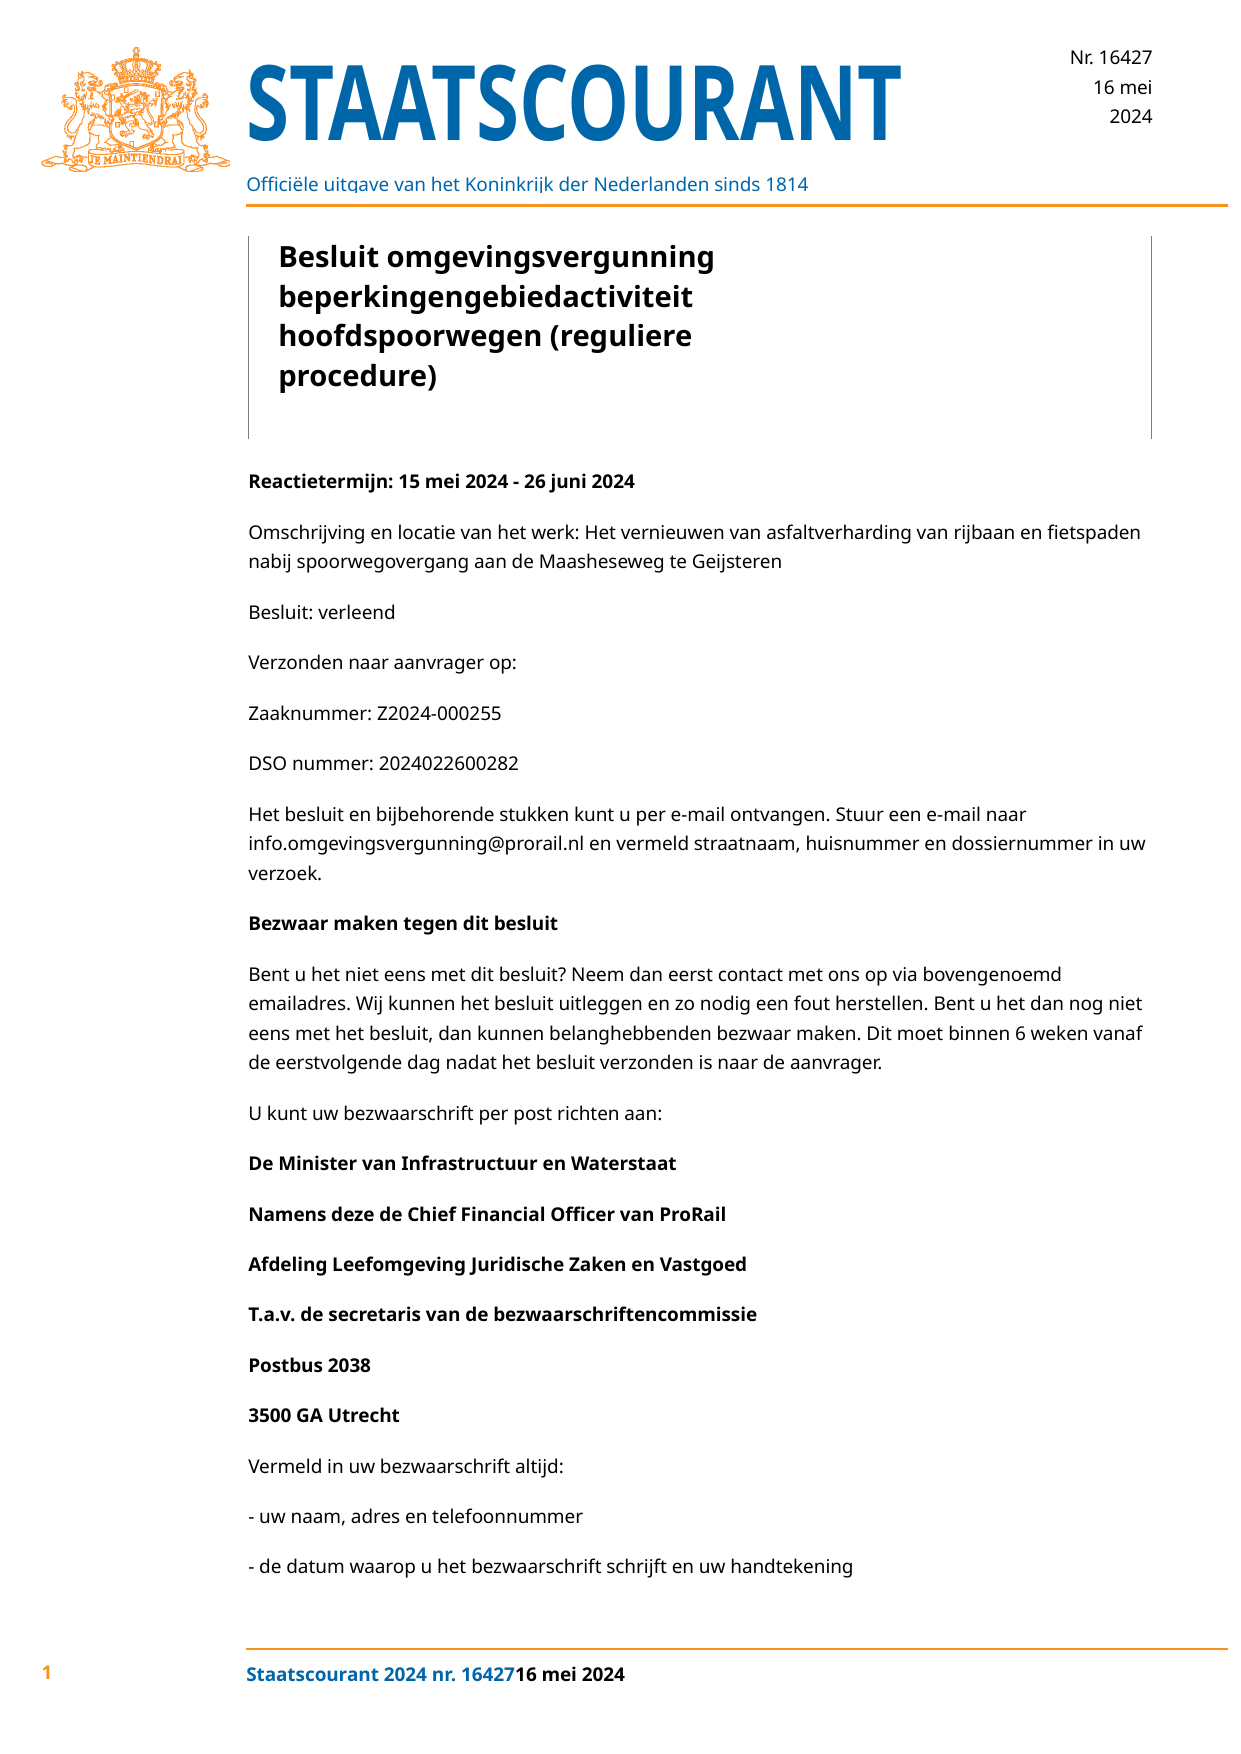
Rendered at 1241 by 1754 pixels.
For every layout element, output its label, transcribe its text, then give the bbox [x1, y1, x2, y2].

table_header [1090, 236, 1151, 413]
text Reactietermijn: 15 mei 2024 - 26 juni 2024 [248, 469, 1152, 494]
text Besluit: verleend [248, 599, 1152, 625]
text Verzonden naar aanvrager op: [248, 649, 1152, 675]
picture [41, 47, 231, 172]
text - de datum waarop u het bezwaarschrift schrijft en uw handtekening [248, 1554, 1152, 1579]
text Bezwaar maken tegen dit besluit [248, 910, 1152, 936]
text Het besluit en bijbehorende stukken kunt u per e-mail ontvangen. Stuur een e-mail naar info.omgevingsvergunning@prorail.nl en vermeld straatnaam, huisnummer en dossiernummer in uw verzoek. [248, 801, 1152, 886]
text Afdeling Leefomgeving Juridische Zaken en Vastgoed [248, 1251, 1152, 1277]
text U kunt uw bezwaarschrift per post richten aan: [248, 1100, 1152, 1126]
text - uw naam, adres en telefoonnummer [248, 1503, 1152, 1529]
text Postbus 2038 [248, 1352, 1152, 1378]
table_header Besluit omgevingsvergunning beperkingengebiedactiviteit hoofdspoorwegen (reguliere procedure) [249, 236, 850, 439]
text 3500 GA Utrecht [248, 1402, 1152, 1428]
text Namens deze de Chief Financial Officer van ProRail [248, 1201, 1152, 1226]
text Omschrijving en locatie van het werk: Het vernieuwen van asfaltverharding van rijbaan en fietspaden nabij spoorwegovergang aan de Maasheseweg te Geijsteren [248, 519, 1152, 574]
text Zaaknummer: Z2024-000255 [248, 700, 1152, 726]
text Vermeld in uw bezwaarschrift altijd: [248, 1453, 1152, 1478]
table_header [850, 414, 1151, 439]
text DSO nummer: 2024022600282 [248, 750, 1152, 776]
text De Minister van Infrastructuur en Waterstaat [248, 1150, 1152, 1176]
table_header [850, 236, 912, 413]
picture [912, 236, 1090, 414]
text T.a.v. de secretaris van de bezwaarschriftencommissie [248, 1302, 1152, 1327]
text Bent u het niet eens met dit besluit? Neem dan eerst contact met ons op via bovengenoemd emailadres. Wij kunnen het besluit uitleggen en zo nodig een fout herstellen. Bent u het dan nog niet eens met het besluit, dan kunnen belanghebbenden bezwaar maken. Dit moet binnen 6 weken vanaf de eerstvolgende dag nadat het besluit verzonden is naar de aanvrager. [248, 961, 1152, 1075]
